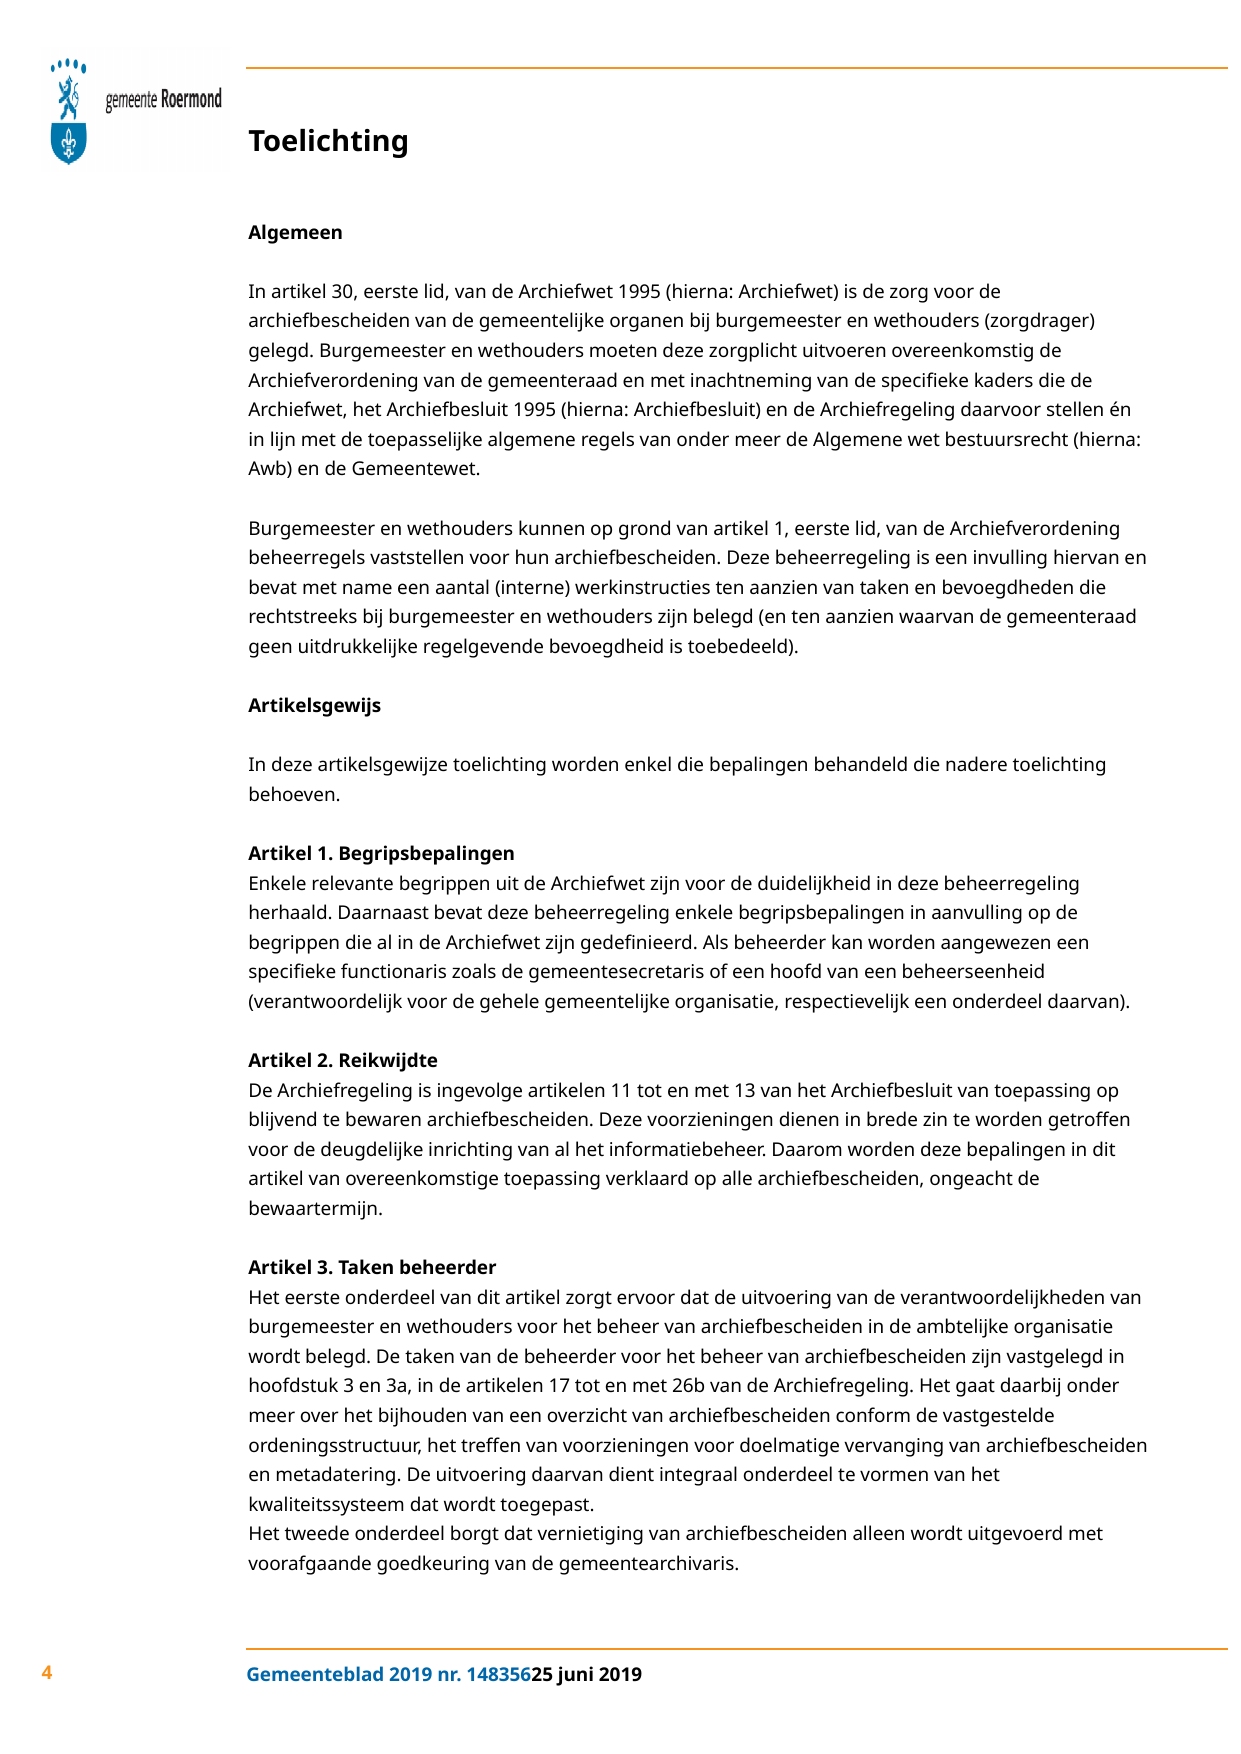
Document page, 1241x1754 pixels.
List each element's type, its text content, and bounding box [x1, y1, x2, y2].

text De Archiefregeling is ingevolge artikelen 11 tot en met 13 van het Archiefbesluit van toepassing op blijvend te bewaren archiefbescheiden. Deze voorzieningen dienen in brede zin te worden getroffen voor de deugdelijke inrichting van al het informatiebeheer. Daarom worden deze bepalingen in dit artikel van overeenkomstige toepassing verklaard op alle archiefbescheiden, ongeacht de bewaartermijn. [248, 1077, 1152, 1221]
text Het tweede onderdeel borgt dat vernietiging van archiefbescheiden alleen wordt uitgevoerd met voorafgaande goedkeuring van de gemeentearchivaris. [248, 1521, 1152, 1576]
text Het eerste onderdeel van dit artikel zorgt ervoor dat de uitvoering van de verantwoordelijkheden van burgemeester en wethouders voor het beheer van archiefbescheiden in de ambtelijke organisatie wordt belegd. De taken van de beheerder voor het beheer van archiefbescheiden zijn vastgelegd in hoofdstuk 3 en 3a, in de artikelen 17 tot en met 26b van de Archiefregeling. Het gaat daarbij onder meer over het bijhouden van een overzicht van archiefbescheiden conform de vastgestelde ordeningsstructuur, het treffen van voorzieningen voor doelmatige vervanging van archiefbescheiden en metadatering. De uitvoering daarvan dient integraal onderdeel te vormen van het kwaliteitssysteem dat wordt toegepast. [248, 1284, 1152, 1517]
text Artikel 2. Reikwijdte [248, 1047, 1152, 1073]
text Artikelsgewijs [248, 692, 1152, 718]
text Burgemeester en wethouders kunnen op grond van artikel 1, eerste lid, van de Archiefverordening beheerregels vaststellen voor hun archiefbescheiden. Deze beheerregeling is een invulling hiervan en bevat met name een aantal (interne) werkinstructies ten aanzien van taken en bevoegdheden die rechtstreeks bij burgemeester en wethouders zijn belegd (en ten aanzien waarvan de gemeenteraad geen uitdrukkelijke regelgevende bevoegdheid is toebedeeld). [248, 515, 1152, 659]
picture [41, 47, 231, 172]
text In artikel 30, eerste lid, van de Archiefwet 1995 (hierna: Archiefwet) is de zorg voor de archiefbescheiden van de gemeentelijke organen bij burgemeester en wethouders (zorgdrager) gelegd. Burgemeester en wethouders moeten deze zorgplicht uitvoeren overeenkomstig de Archiefverordening van de gemeenteraad en met inachtneming van de specifieke kaders die de Archiefwet, het Archiefbesluit 1995 (hierna: Archiefbesluit) en de Archiefregeling daarvoor stellen én in lijn met de toepasselijke algemene regels van onder meer de Algemene wet bestuursrecht (hierna: Awb) en de Gemeentewet. [248, 278, 1152, 481]
text Algemeen [248, 219, 1152, 245]
text Artikel 3. Taken beheerder [248, 1254, 1152, 1280]
text Toelichting [248, 121, 1152, 160]
text Enkele relevante begrippen uit de Archiefwet zijn voor de duidelijkheid in deze beheerregeling herhaald. Daarnaast bevat deze beheerregeling enkele begripsbepalingen in aanvulling op de begrippen die al in de Archiefwet zijn gedefinieerd. Als beheerder kan worden aangewezen een specifieke functionaris zoals de gemeentesecretaris of een hoofd van een beheerseenheid (verantwoordelijk voor de gehele gemeentelijke organisatie, respectievelijk een onderdeel daarvan). [248, 870, 1152, 1014]
text Artikel 1. Begripsbepalingen [248, 840, 1152, 866]
text In deze artikelsgewijze toelichting worden enkel die bepalingen behandeld die nadere toelichting behoeven. [248, 751, 1152, 807]
